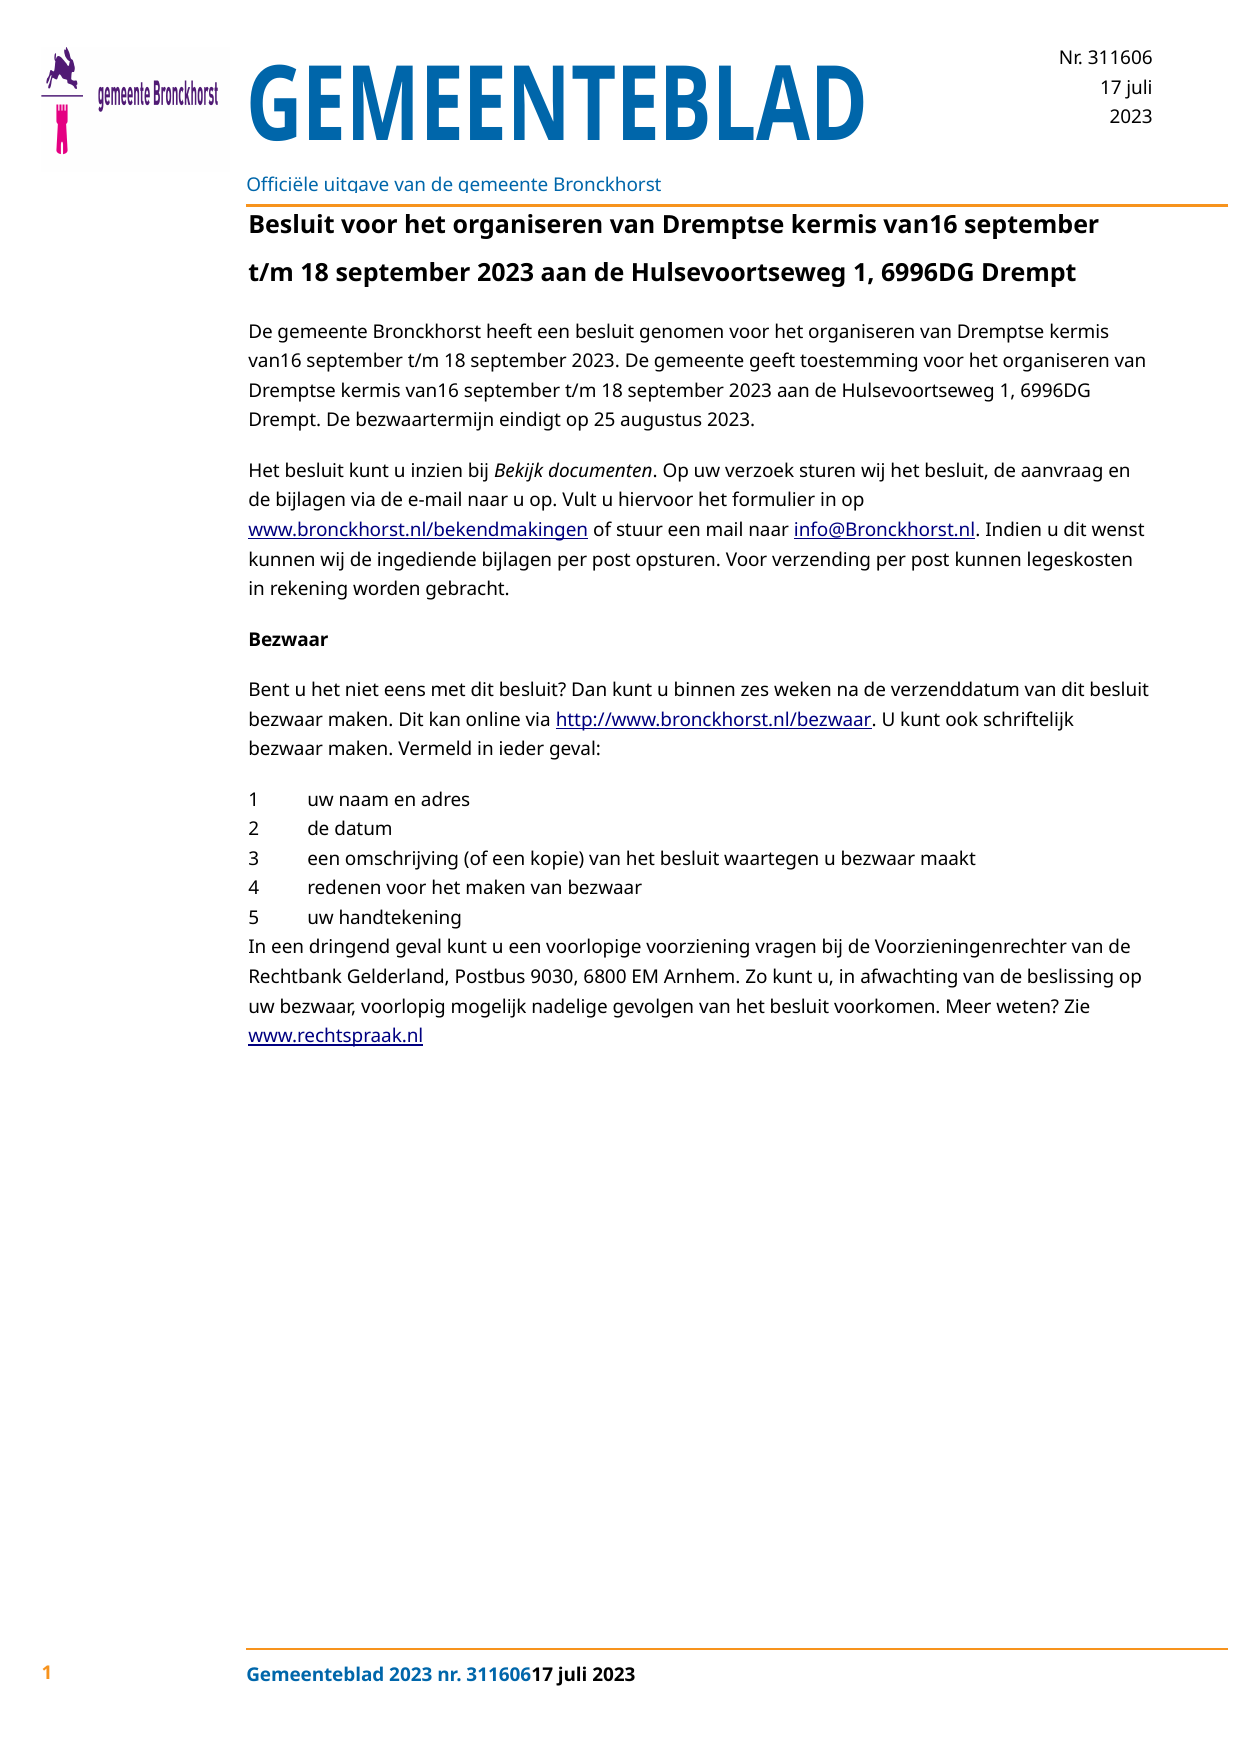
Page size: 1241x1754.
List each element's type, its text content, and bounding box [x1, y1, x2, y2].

text Bezwaar [248, 626, 1152, 652]
list de datum [248, 815, 1152, 841]
text Besluit voor het organiseren van Dremptse kermis van16 september t/m 18 september 2023 aan de Hulsevoortseweg 1, 6996DG Drempt [248, 207, 1152, 288]
list uw handtekening [248, 904, 1152, 930]
list uw naam en adres [248, 786, 1152, 812]
list redenen voor het maken van bezwaar [248, 874, 1152, 900]
picture [41, 47, 231, 172]
text De gemeente Bronckhorst heeft een besluit genomen voor het organiseren van Dremptse kermis van16 september t/m 18 september 2023. De gemeente geeft toestemming voor het organiseren van Dremptse kermis van16 september t/m 18 september 2023 aan de Hulsevoortseweg 1, 6996DG Drempt. De bezwaartermijn eindigt op 25 augustus 2023. [248, 318, 1152, 432]
text Het besluit kunt u inzien bij Bekijk documenten. Op uw verzoek sturen wij het besluit, de aanvraag en de bijlagen via de e-mail naar u op. Vult u hiervoor het formulier in op www.bronckhorst.nl/bekendmakingen of stuur een mail naar info@Bronckhorst.nl. Indien u dit wenst kunnen wij de ingediende bijlagen per post opsturen. Voor verzending per post kunnen legeskosten in rekening worden gebracht. [248, 457, 1152, 601]
list een omschrijving (of een kopie) van het besluit waartegen u bezwaar maakt [248, 845, 1152, 871]
text Bent u het niet eens met dit besluit? Dan kunt u binnen zes weken na de verzenddatum van dit besluit bezwaar maken. Dit kan online via http://www.bronckhorst.nl/bezwaar. U kunt ook schriftelijk bezwaar maken. Vermeld in ieder geval: [248, 676, 1152, 761]
text In een dringend geval kunt u een voorlopige voorziening vragen bij de Voorzieningenrechter van de Rechtbank Gelderland, Postbus 9030, 6800 EM Arnhem. Zo kunt u, in afwachting van de beslissing op uw bezwaar, voorlopig mogelijk nadelige gevolgen van het besluit voorkomen. Meer weten? Zie www.rechtspraak.nl [248, 934, 1152, 1048]
